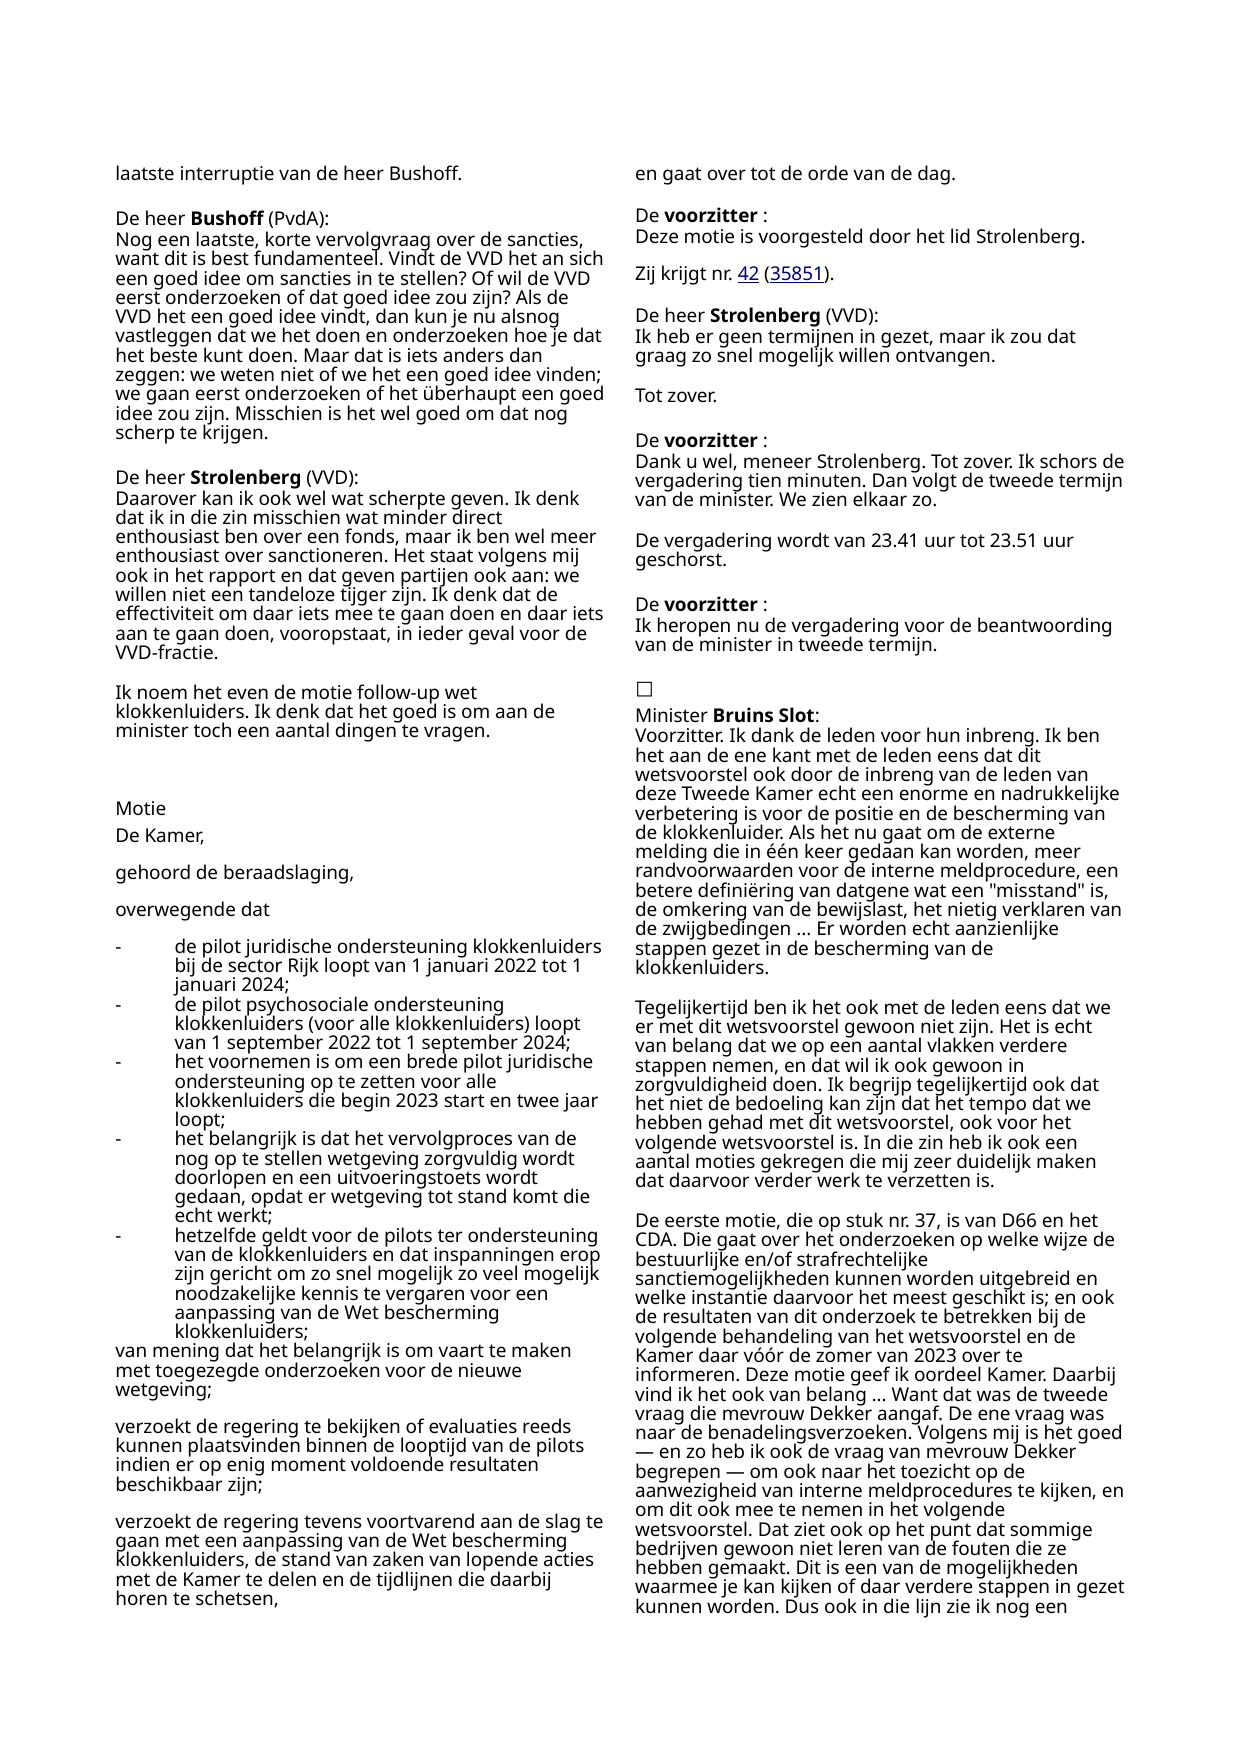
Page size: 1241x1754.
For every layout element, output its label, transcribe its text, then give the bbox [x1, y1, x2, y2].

text Tot zover. [635, 387, 1125, 406]
text Deze motie is voorgesteld door het lid Strolenberg. [635, 228, 1125, 247]
text Ik noem het even de motie follow-up wet klokkenluiders. Ik denk dat het goed is om aan de minister toch een aantal dingen te vragen. [115, 684, 605, 742]
text Tegelijkertijd ben ik het ook met de leden eens dat we er met dit wetsvoorstel gewoon niet zijn. Het is echt van belang dat we op een aantal vlakken verdere stappen nemen, en dat wil ik ook gewoon in zorgvuldigheid doen. Ik begrijp tegelijkertijd ook dat het niet de bedoeling kan zijn dat het tempo dat we hebben gehad met dit wetsvoorstel, ook voor het volgende wetsvoorstel is. In die zin heb ik ook een aantal moties gekregen die mij zeer duidelijk maken dat daarvoor verder werk te verzetten is. [635, 999, 1125, 1191]
text en gaat over tot de orde van de dag. [635, 165, 1125, 184]
text De voorzitter : [635, 591, 1125, 617]
text Voorzitter. Ik dank de leden voor hun inbreng. Ik ben het aan de ene kant met de leden eens dat dit wetsvoorstel ook door de inbreng van de leden van deze Tweede Kamer echt een enorme en nadrukkelijke verbetering is voor de positie en de bescherming van de klokkenluider. Als het nu gaat om de externe melding die in één keer gedaan kan worden, meer randvoorwaarden voor de interne meldprocedure, een betere definiëring van datgene wat een "misstand" is, de omkering van de bewijslast, het nietig verklaren van de zwijgbedingen ... Er worden echt aanzienlijke stappen gezet in de bescherming van de klokkenluiders. [635, 727, 1125, 978]
text gehoord de beraadslaging, [115, 864, 605, 883]
list de pilot psychosociale ondersteuning klokkenluiders (voor alle klokkenluiders) loopt van 1 september 2022 tot 1 september 2024; [115, 996, 605, 1053]
text Motie [115, 795, 605, 821]
list hetzelfde geldt voor de pilots ter ondersteuning van de klokkenluiders en dat inspanningen erop zijn gericht om zo snel mogelijk zo veel mogelijk noodzakelijke kennis te vergaren voor een aanpassing van de Wet bescherming klokkenluiders; [115, 1227, 605, 1342]
text Minister Bruins Slot: [635, 702, 1125, 727]
list de pilot juridische ondersteuning klokkenluiders bij de sector Rijk loopt van 1 januari 2022 tot 1 januari 2024; [115, 938, 605, 996]
text verzoekt de regering te bekijken of evaluaties reeds kunnen plaatsvinden binnen de looptijd van de pilots indien er op enig moment voldoende resultaten beschikbaar zijn; [115, 1418, 605, 1495]
text ⬜ [635, 676, 1125, 702]
text verzoekt de regering tevens voortvarend aan de slag te gaan met een aanpassing van de Wet bescherming klokkenluiders, de stand van zaken van lopende acties met de Kamer te delen en de tijdlijnen die daarbij horen te schetsen, [115, 1513, 605, 1609]
text De voorzitter : [635, 202, 1125, 228]
text Zij krijgt nr. 42 (35851). [635, 265, 1125, 284]
text De voorzitter : [635, 427, 1125, 453]
text De Kamer, [115, 827, 605, 846]
text De heer Bushoff (PvdA): [115, 205, 605, 231]
text Ik heropen nu de vergadering voor de beantwoording van de minister in tweede termijn. [635, 617, 1125, 655]
text De vergadering wordt van 23.41 uur tot 23.51 uur geschorst. [635, 532, 1125, 570]
text van mening dat het belangrijk is om vaart te maken met toegezegde onderzoeken voor de nieuwe wetgeving; [115, 1342, 605, 1400]
text De heer Strolenberg (VVD): [635, 302, 1125, 328]
text Dank u wel, meneer Strolenberg. Tot zover. Ik schors de vergadering tien minuten. Dan volgt de tweede termijn van de minister. We zien elkaar zo. [635, 453, 1125, 511]
text Daarover kan ik ook wel wat scherpte geven. Ik denk dat ik in die zin misschien wat minder direct enthousiast ben over een fonds, maar ik ben wel meer enthousiast over sanctioneren. Het staat volgens mij ook in het rapport en dat geven partijen ook aan: we willen niet een tandeloze tijger zijn. Ik denk dat de effectiviteit om daar iets mee te gaan doen en daar iets aan te gaan doen, vooropstaat, in ieder geval voor de VVD-fractie. [115, 490, 605, 663]
text overwegende dat [115, 901, 605, 920]
text laatste interruptie van de heer Bushoff. [115, 165, 605, 184]
list het voornemen is om een brede pilot juridische ondersteuning op te zetten voor alle klokkenluiders die begin 2023 start en twee jaar loopt; [115, 1053, 605, 1130]
text De heer Strolenberg (VVD): [115, 464, 605, 490]
list het belangrijk is dat het vervolgproces van de nog op te stellen wetgeving zorgvuldig wordt doorlopen en een uitvoeringstoets wordt gedaan, opdat er wetgeving tot stand komt die echt werkt; [115, 1130, 605, 1227]
text De eerste motie, die op stuk nr. 37, is van D66 en het CDA. Die gaat over het onderzoeken op welke wijze de bestuurlijke en/of strafrechtelijke sanctiemogelijkheden kunnen worden uitgebreid en welke instantie daarvoor het meest geschikt is; en ook de resultaten van dit onderzoek te betrekken bij de volgende behandeling van het wetsvoorstel en de Kamer daar vóór de zomer van 2023 over te informeren. Deze motie geef ik oordeel Kamer. Daarbij vind ik het ook van belang ... Want dat was de tweede vraag die mevrouw Dekker aangaf. De ene vraag was naar de benadelingsverzoeken. Volgens mij is het goed — en zo heb ik ook de vraag van mevrouw Dekker begrepen — om ook naar het toezicht op de aanwezigheid van interne meldprocedures te kijken, en om dit ook mee te nemen in het volgende wetsvoorstel. Dat ziet ook op het punt dat sommige bedrijven gewoon niet leren van de fouten die ze hebben gemaakt. Dit is een van de mogelijkheden waarmee je kan kijken of daar verdere stappen in gezet kunnen worden. Dus ook in die lijn zie ik nog een [635, 1212, 1125, 1617]
text Nog een laatste, korte vervolgvraag over de sancties, want dit is best fundamenteel. Vindt de VVD het an sich een goed idee om sancties in te stellen? Of wil de VVD eerst onderzoeken of dat goed idee zou zijn? Als de VVD het een goed idee vindt, dan kun je nu alsnog vastleggen dat we het doen en onderzoeken hoe je dat het beste kunt doen. Maar dat is iets anders dan zeggen: we weten niet of we het een goed idee vinden; we gaan eerst onderzoeken of het überhaupt een goed idee zou zijn. Misschien is het wel goed om dat nog scherp te krijgen. [115, 231, 605, 443]
text Ik heb er geen termijnen in gezet, maar ik zou dat graag zo snel mogelijk willen ontvangen. [635, 328, 1125, 366]
